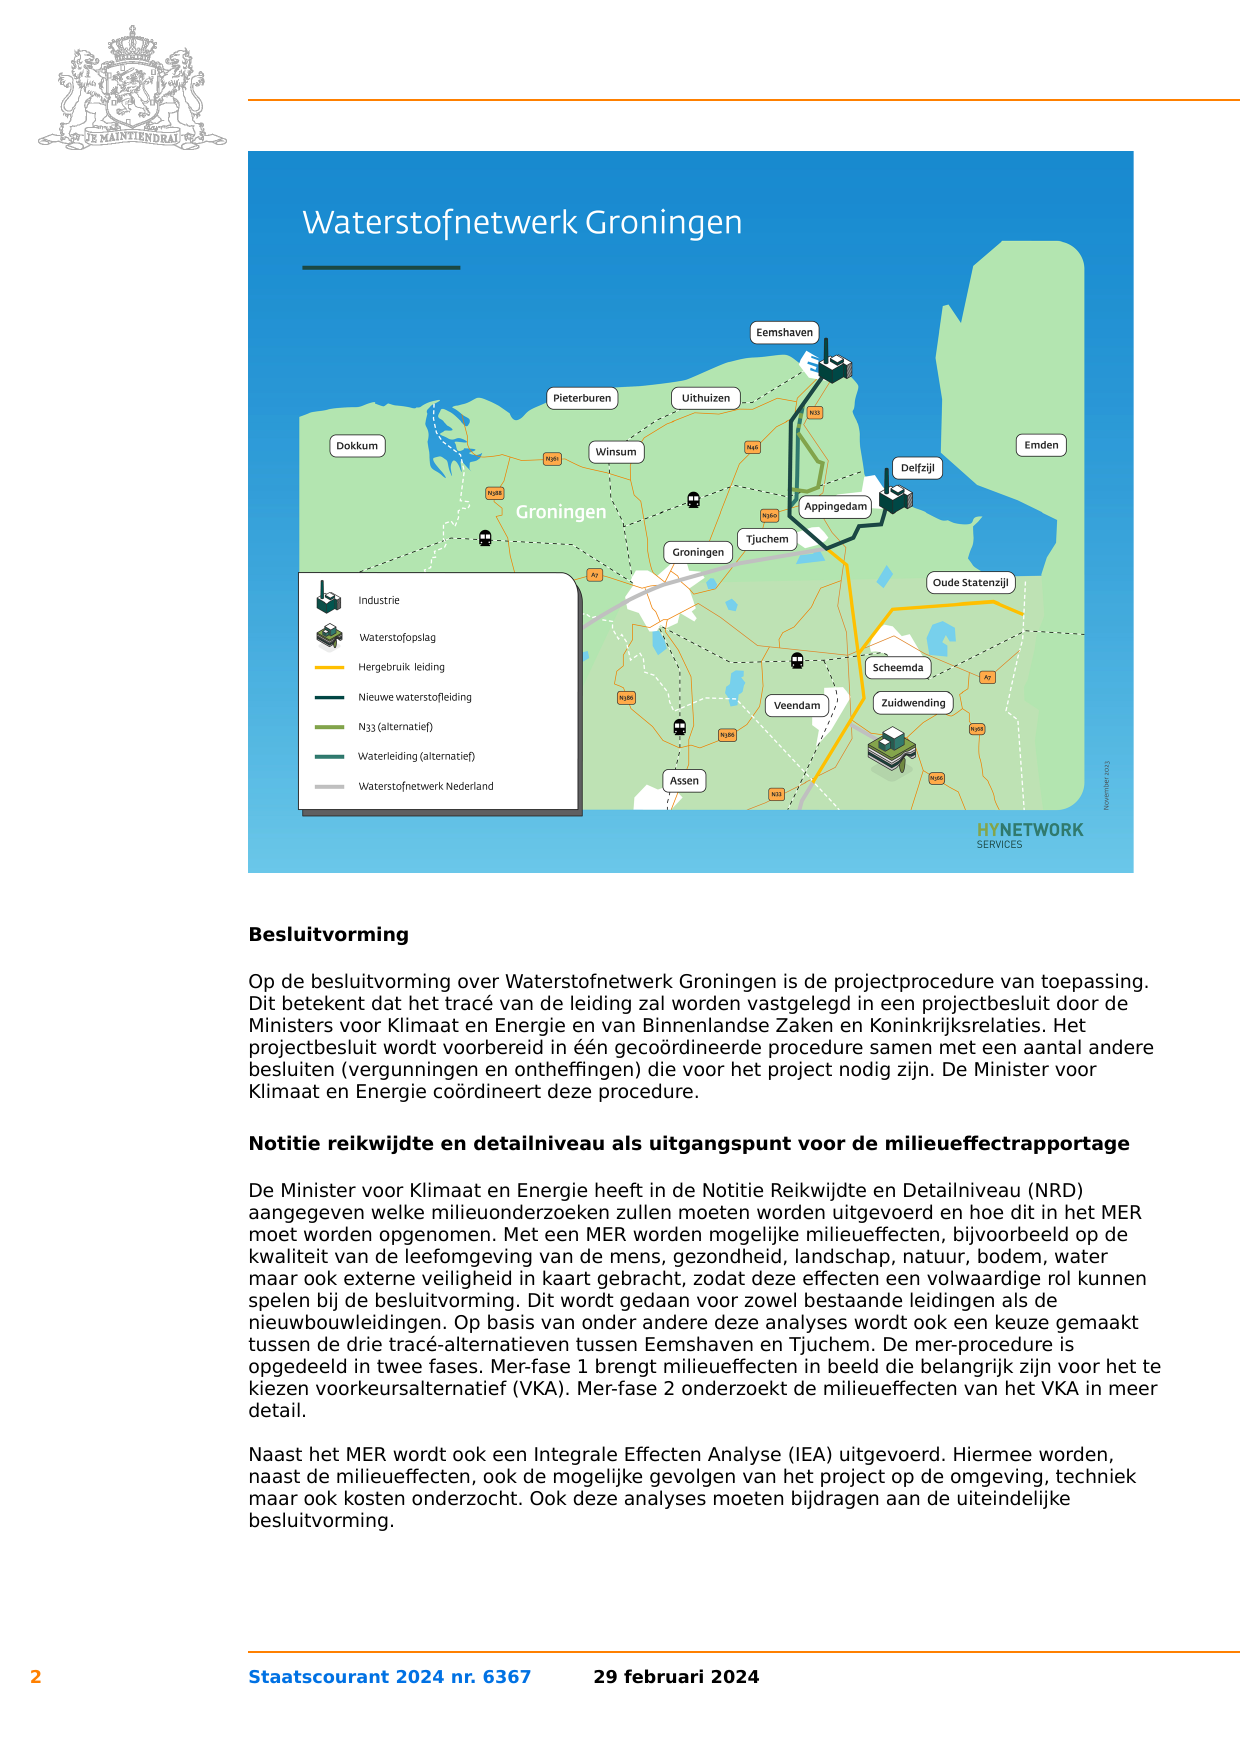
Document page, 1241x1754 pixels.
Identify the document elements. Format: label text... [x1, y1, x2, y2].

picture [38, 25, 227, 150]
subtitle Besluitvorming [248, 924, 1163, 946]
text De Minister voor Klimaat en Energie heeft in de Notitie Reikwijdte en Detailniveau (NRD) aangegeven welke milieuonderzoeken zullen moeten worden uitgevoerd en hoe dit in het MER moet worden opgenomen. Met een MER worden mogelijke milieueffecten, bijvoorbeeld op de kwaliteit van de leefomgeving van de mens, gezondheid, landschap, natuur, bodem, water maar ook externe veiligheid in kaart gebracht, zodat deze effecten een volwaardige rol kunnen spelen bij de besluitvorming. Dit wordt gedaan voor zowel bestaande leidingen als de nieuwbouwleidingen. Op basis van onder andere deze analyses wordt ook een keuze gemaakt tussen de drie tracé-alternatieven tussen Eemshaven en Tjuchem. De mer-procedure is opgedeeld in twee fases. Mer-fase 1 brengt milieueffecten in beeld die belangrijk zijn voor het te kiezen voorkeursalternatief (VKA). Mer-fase 2 onderzoekt de milieueffecten van het VKA in meer detail. [248, 1180, 1163, 1422]
subtitle Notitie reikwijdte en detailniveau als uitgangspunt voor de milieueffectrapportage [248, 1133, 1163, 1155]
text Op de besluitvorming over Waterstofnetwerk Groningen is de projectprocedure van toepassing. Dit betekent dat het tracé van de leiding zal worden vastgelegd in een projectbesluit door de Ministers voor Klimaat en Energie en van Binnenlandse Zaken en Koninkrijksrelaties. Het projectbesluit wordt voorbereid in één gecoördineerde procedure samen met een aantal andere besluiten (vergunningen en ontheffingen) die voor het project nodig zijn. De Minister voor Klimaat en Energie coördineert deze procedure. [248, 971, 1163, 1103]
picture [248, 151, 1134, 873]
text Naast het MER wordt ook een Integrale Effecten Analyse (IEA) uitgevoerd. Hiermee worden, naast de milieueffecten, ook de mogelijke gevolgen van het project op de omgeving, techniek maar ook kosten onderzocht. Ook deze analyses moeten bijdragen aan de uiteindelijke besluitvorming. [248, 1444, 1163, 1532]
